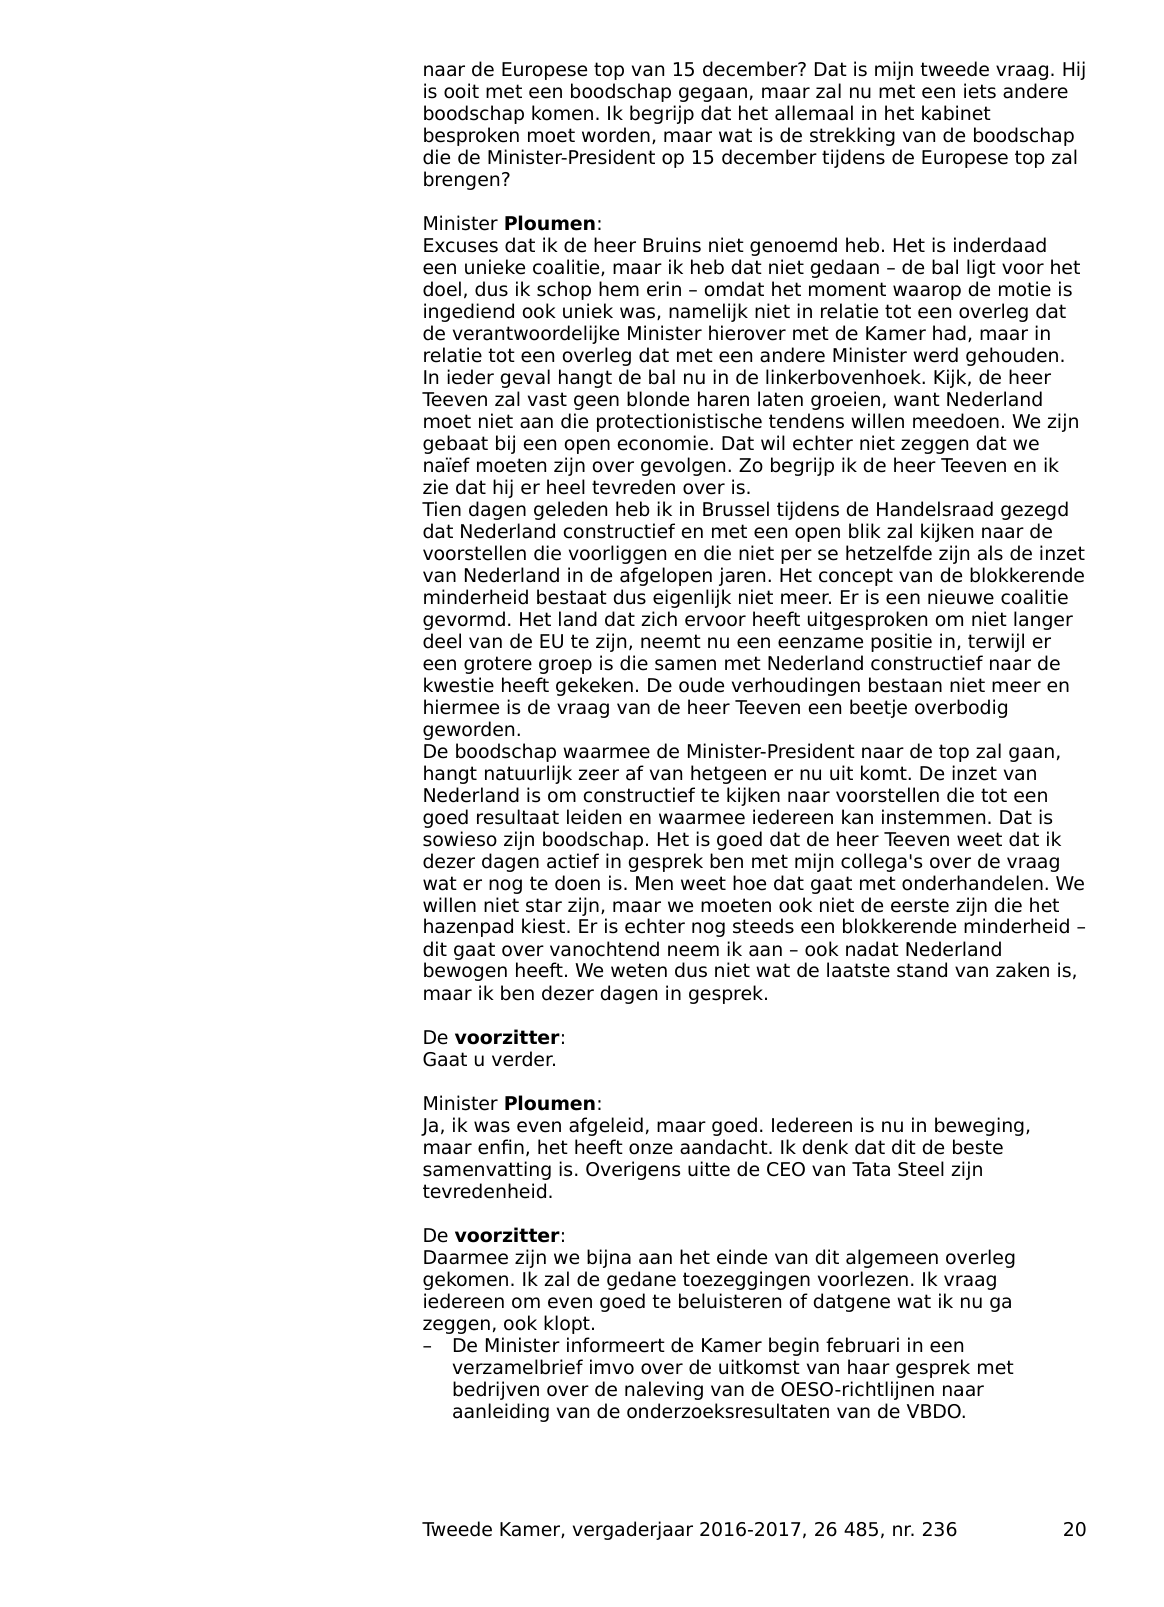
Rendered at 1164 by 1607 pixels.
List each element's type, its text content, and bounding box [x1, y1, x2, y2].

text – De Minister informeert de Kamer begin februari in een verzamelbrief imvo over de uitkomst van haar gesprek met bedrijven over de naleving van de OESO-richtlijnen naar aanleiding van de onderzoeksresultaten van de VBDO. [422, 1335, 1087, 1423]
text Daarmee zijn we bijna aan het einde van dit algemeen overleg gekomen. Ik zal de gedane toezeggingen voorlezen. Ik vraag iedereen om even goed te beluisteren of datgene wat ik nu ga zeggen, ook klopt. [422, 1247, 1087, 1335]
text Minister Ploumen: [422, 1093, 1087, 1115]
text Ja, ik was even afgeleid, maar goed. Iedereen is nu in beweging, maar enfin, het heeft onze aandacht. Ik denk dat dit de beste samenvatting is. Overigens uitte de CEO van Tata Steel zijn tevredenheid. [422, 1115, 1087, 1203]
text De boodschap waarmee de Minister-President naar de top zal gaan, hangt natuurlijk zeer af van hetgeen er nu uit komt. De inzet van Nederland is om constructief te kijken naar voorstellen die tot een goed resultaat leiden en waarmee iedereen kan instemmen. Dat is sowieso zijn boodschap. Het is goed dat de heer Teeven weet dat ik dezer dagen actief in gesprek ben met mijn collega's over de vraag wat er nog te doen is. Men weet hoe dat gaat met onderhandelen. We willen niet star zijn, maar we moeten ook niet de eerste zijn die het hazenpad kiest. Er is echter nog steeds een blokkerende minderheid – dit gaat over vanochtend neem ik aan – ook nadat Nederland bewogen heeft. We weten dus niet wat de laatste stand van zaken is, maar ik ben dezer dagen in gesprek. [422, 741, 1087, 1004]
text De voorzitter: [422, 1027, 1087, 1048]
text naar de Europese top van 15 december? Dat is mijn tweede vraag. Hij is ooit met een boodschap gegaan, maar zal nu met een iets andere boodschap komen. Ik begrijp dat het allemaal in het kabinet besproken moet worden, maar wat is de strekking van de boodschap die de Minister-President op 15 december tijdens de Europese top zal brengen? [422, 59, 1087, 191]
text Gaat u verder. [422, 1048, 1087, 1071]
text Tien dagen geleden heb ik in Brussel tijdens de Handelsraad gezegd dat Nederland constructief en met een open blik zal kijken naar de voorstellen die voorliggen en die niet per se hetzelfde zijn als de inzet van Nederland in de afgelopen jaren. Het concept van de blokkerende minderheid bestaat dus eigenlijk niet meer. Er is een nieuwe coalitie gevormd. Het land dat zich ervoor heeft uitgesproken om niet langer deel van de EU te zijn, neemt nu een eenzame positie in, terwijl er een grotere groep is die samen met Nederland constructief naar de kwestie heeft gekeken. De oude verhoudingen bestaan niet meer en hiermee is de vraag van de heer Teeven een beetje overbodig geworden. [422, 499, 1087, 741]
text Minister Ploumen: [422, 213, 1087, 235]
text Excuses dat ik de heer Bruins niet genoemd heb. Het is inderdaad een unieke coalitie, maar ik heb dat niet gedaan – de bal ligt voor het doel, dus ik schop hem erin – omdat het moment waarop de motie is ingediend ook uniek was, namelijk niet in relatie tot een overleg dat de verantwoordelijke Minister hierover met de Kamer had, maar in relatie tot een overleg dat met een andere Minister werd gehouden. In ieder geval hangt de bal nu in de linkerbovenhoek. Kijk, de heer Teeven zal vast geen blonde haren laten groeien, want Nederland moet niet aan die protectionistische tendens willen meedoen. We zijn gebaat bij een open economie. Dat wil echter niet zeggen dat we naïef moeten zijn over gevolgen. Zo begrijp ik de heer Teeven en ik zie dat hij er heel tevreden over is. [422, 235, 1087, 499]
text De voorzitter: [422, 1225, 1087, 1247]
